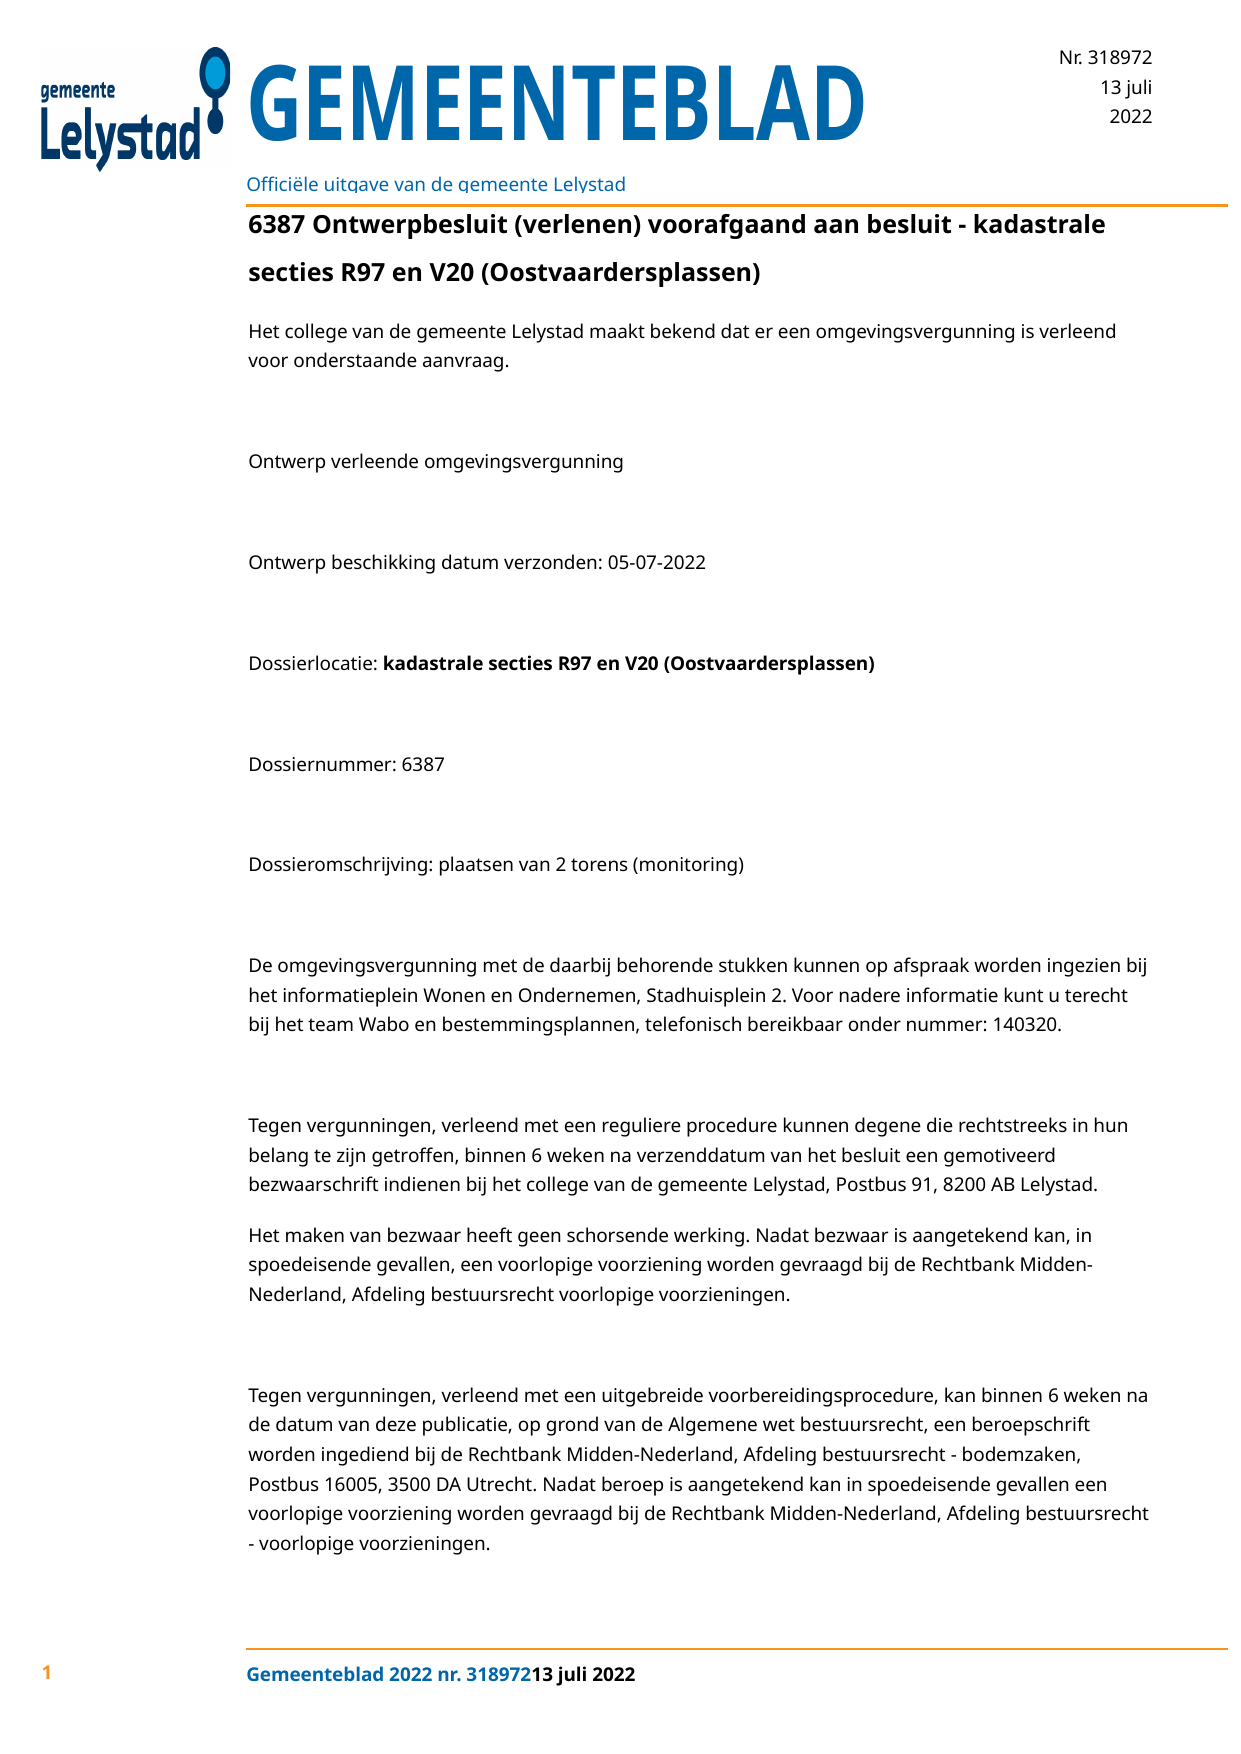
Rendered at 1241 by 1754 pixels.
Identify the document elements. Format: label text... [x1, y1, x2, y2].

text Ontwerp beschikking datum verzonden: 05-07-2022 [248, 549, 1152, 575]
text Het college van de gemeente Lelystad maakt bekend dat er een omgevingsvergunning is verleend voor onderstaande aanvraag. [248, 318, 1152, 373]
text Dossierlocatie: kadastrale secties R97 en V20 (Oostvaardersplassen) [248, 650, 1152, 676]
picture [41, 47, 231, 172]
text Dossiernummer: 6387 [248, 751, 1152, 777]
text Het maken van bezwaar heeft geen schorsende werking. Nadat bezwaar is aangetekend kan, in spoedeisende gevallen, een voorlopige voorziening worden gevraagd bij de Rechtbank Midden-Nederland, Afdeling bestuursrecht voorlopige voorzieningen. [248, 1222, 1152, 1307]
text Tegen vergunningen, verleend met een uitgebreide voorbereidingsprocedure, kan binnen 6 weken na de datum van deze publicatie, op grond van de Algemene wet bestuursrecht, een beroepschrift worden ingediend bij de Rechtbank Midden-Nederland, Afdeling bestuursrecht - bodemzaken, Postbus 16005, 3500 DA Utrecht. Nadat beroep is aangetekend kan in spoedeisende gevallen een voorlopige voorziening worden gevraagd bij de Rechtbank Midden-Nederland, Afdeling bestuursrecht - voorlopige voorzieningen. [248, 1382, 1152, 1556]
text De omgevingsvergunning met de daarbij behorende stukken kunnen op afspraak worden ingezien bij het informatieplein Wonen en Ondernemen, Stadhuisplein 2. Voor nadere informatie kunt u terecht bij het team Wabo en bestemmingsplannen, telefonisch bereikbaar onder nummer: 140320. [248, 952, 1152, 1037]
text Dossieromschrijving: plaatsen van 2 torens (monitoring) [248, 852, 1152, 877]
text 6387 Ontwerpbesluit (verlenen) voorafgaand aan besluit - kadastrale secties R97 en V20 (Oostvaardersplassen) [248, 207, 1152, 288]
text Ontwerp verleende omgevingsvergunning [248, 448, 1152, 474]
text Tegen vergunningen, verleend met een reguliere procedure kunnen degene die rechtstreeks in hun belang te zijn getroffen, binnen 6 weken na verzenddatum van het besluit een gemotiveerd bezwaarschrift indienen bij het college van de gemeente Lelystad, Postbus 91, 8200 AB Lelystad. [248, 1112, 1152, 1197]
